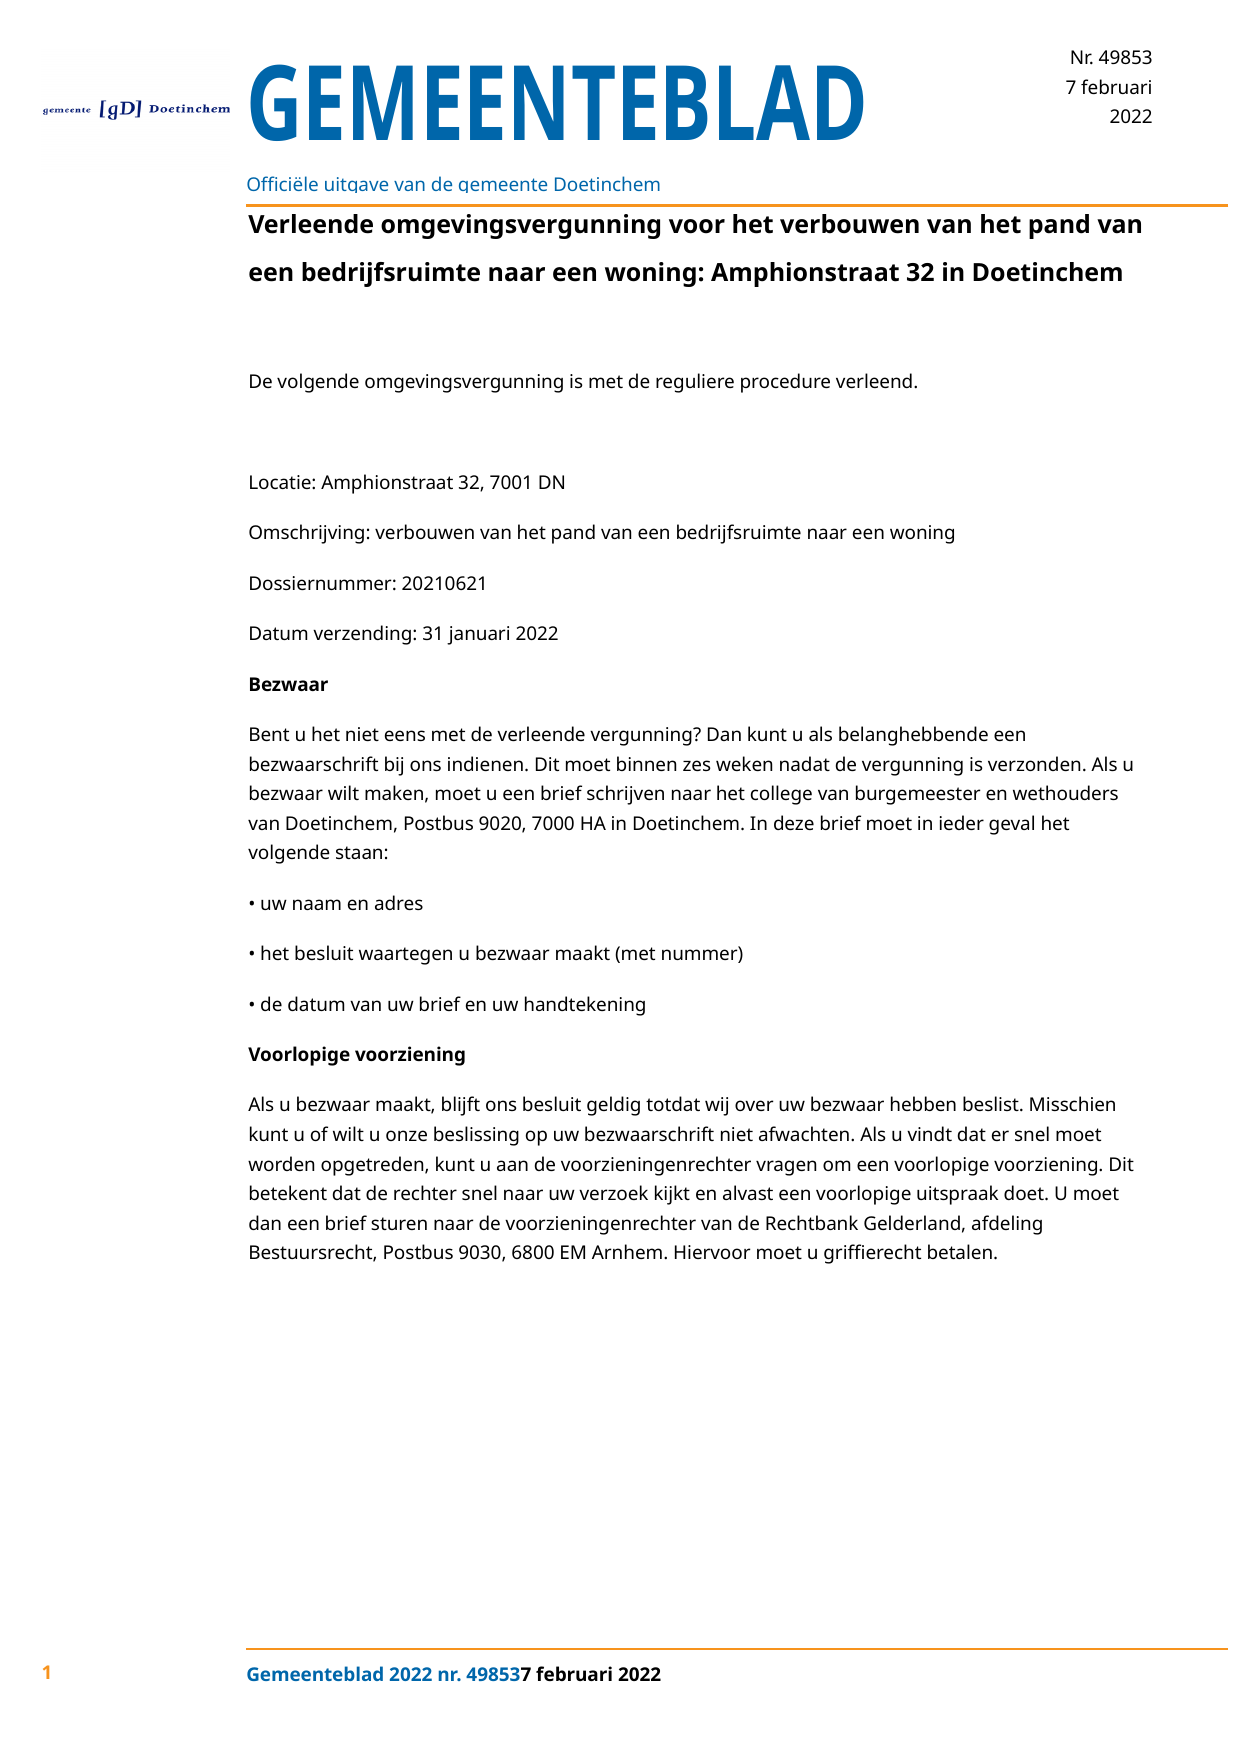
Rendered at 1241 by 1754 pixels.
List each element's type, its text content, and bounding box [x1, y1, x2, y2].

text Voorlopige voorziening [248, 1041, 1152, 1067]
text Als u bezwaar maakt, blijft ons besluit geldig totdat wij over uw bezwaar hebben beslist. Misschien kunt u of wilt u onze beslissing op uw bezwaarschrift niet afwachten. Als u vindt dat er snel moet worden opgetreden, kunt u aan de voorzieningenrechter vragen om een voorlopige voorziening. Dit betekent dat de rechter snel naar uw verzoek kijkt en alvast een voorlopige uitspraak doet. U moet dan een brief sturen naar de voorzieningenrechter van de Rechtbank Gelderland, afdeling Bestuursrecht, Postbus 9030, 6800 EM Arnhem. Hiervoor moet u griffierecht betalen. [248, 1092, 1152, 1265]
text Bezwaar [248, 671, 1152, 697]
text Omschrijving: verbouwen van het pand van een bedrijfsruimte naar een woning [248, 519, 1152, 545]
text • de datum van uw brief en uw handtekening [248, 991, 1152, 1017]
text De volgende omgevingsvergunning is met de reguliere procedure verleend. [248, 368, 1152, 394]
text Verleende omgevingsvergunning voor het verbouwen van het pand van een bedrijfsruimte naar een woning: Amphionstraat 32 in Doetinchem [248, 207, 1152, 288]
text Locatie: Amphionstraat 32, 7001 DN [248, 469, 1152, 495]
text Bent u het niet eens met de verleende vergunning? Dan kunt u als belanghebbende een bezwaarschrift bij ons indienen. Dit moet binnen zes weken nadat de vergunning is verzonden. Als u bezwaar wilt maken, moet u een brief schrijven naar het college van burgemeester en wethouders van Doetinchem, Postbus 9020, 7000 HA in Doetinchem. In deze brief moet in ieder geval het volgende staan: [248, 721, 1152, 865]
picture [41, 47, 231, 172]
text • uw naam en adres [248, 890, 1152, 916]
text Dossiernummer: 20210621 [248, 570, 1152, 596]
text Datum verzending: 31 januari 2022 [248, 620, 1152, 646]
text • het besluit waartegen u bezwaar maakt (met nummer) [248, 940, 1152, 966]
